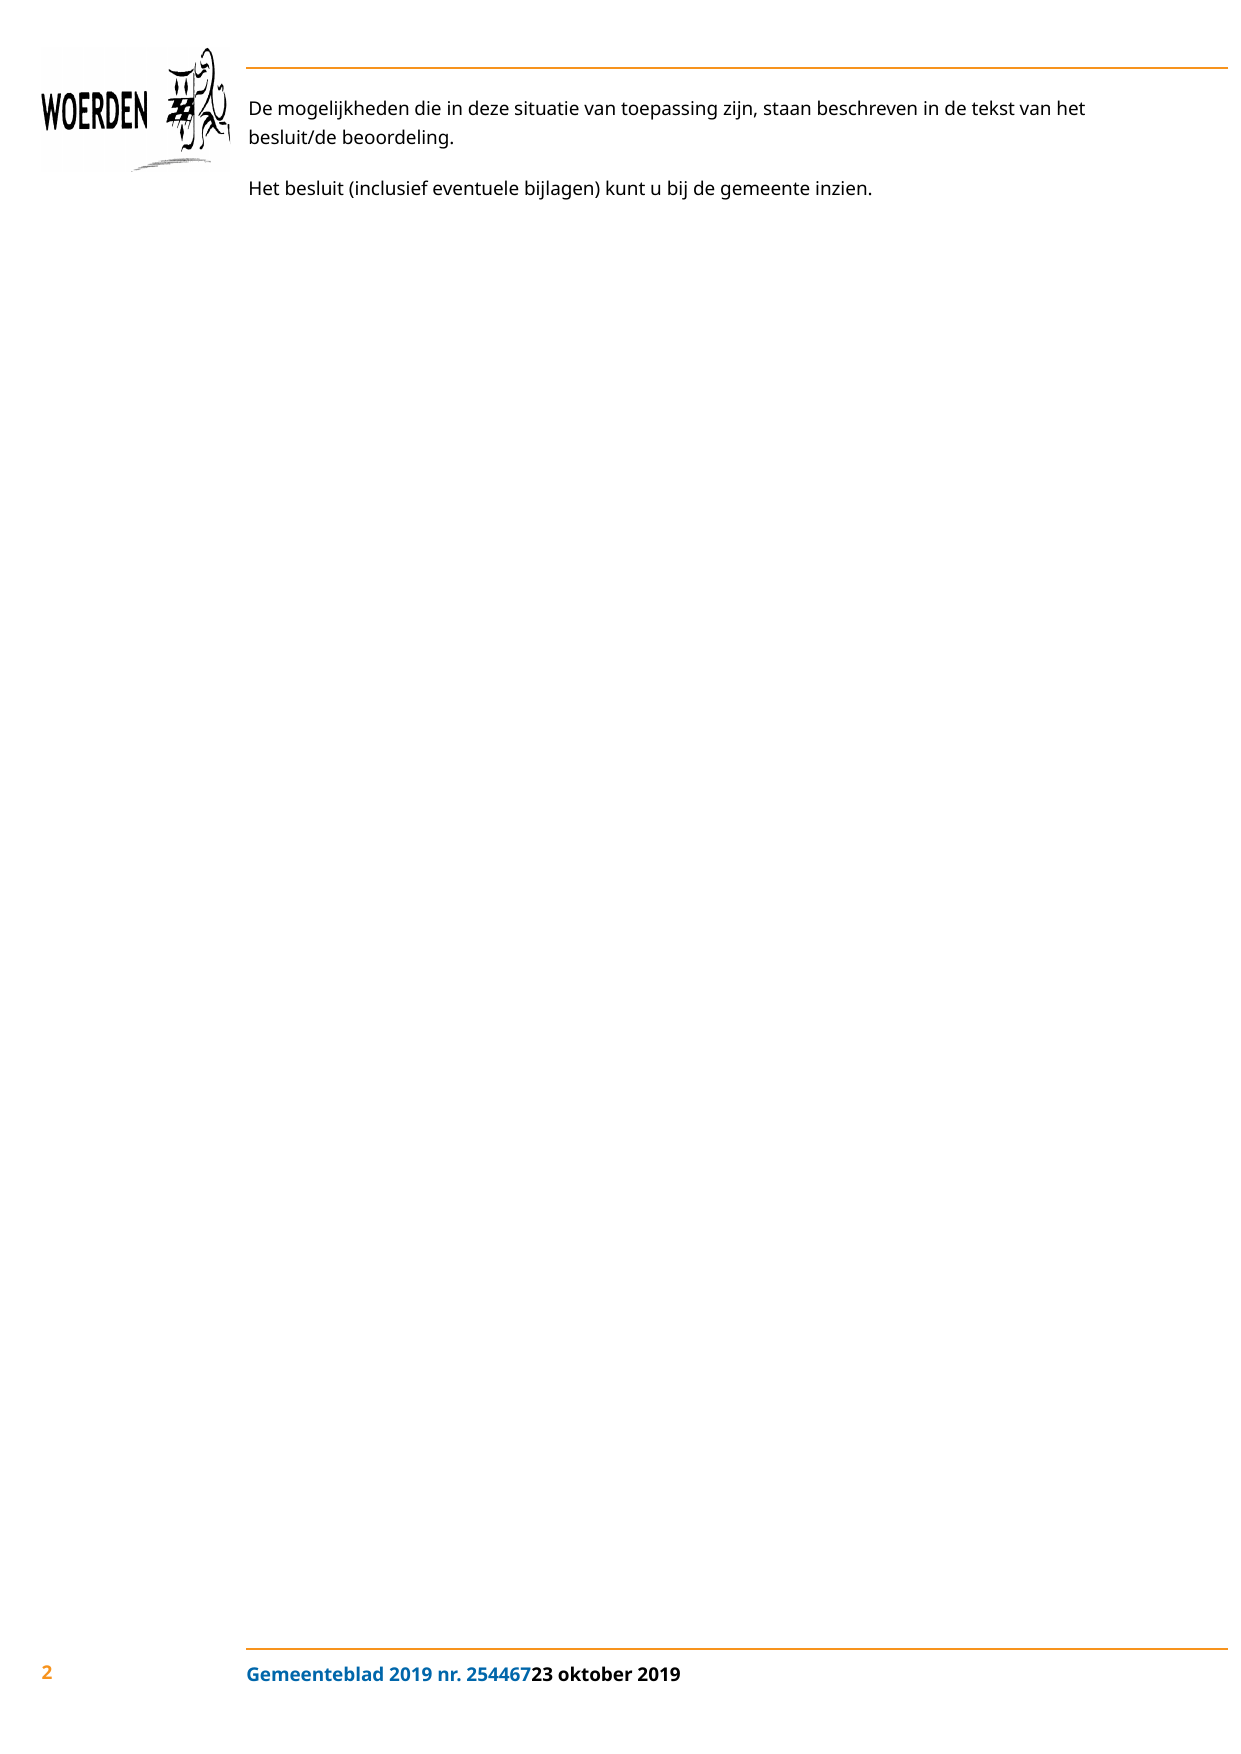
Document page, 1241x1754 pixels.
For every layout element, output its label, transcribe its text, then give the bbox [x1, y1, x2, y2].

text De mogelijkheden die in deze situatie van toepassing zijn, staan beschreven in de tekst van het besluit/de beoordeling. [248, 95, 1152, 150]
text Het besluit (inclusief eventuele bijlagen) kunt u bij de gemeente inzien. [248, 175, 1152, 201]
picture [41, 47, 231, 172]
